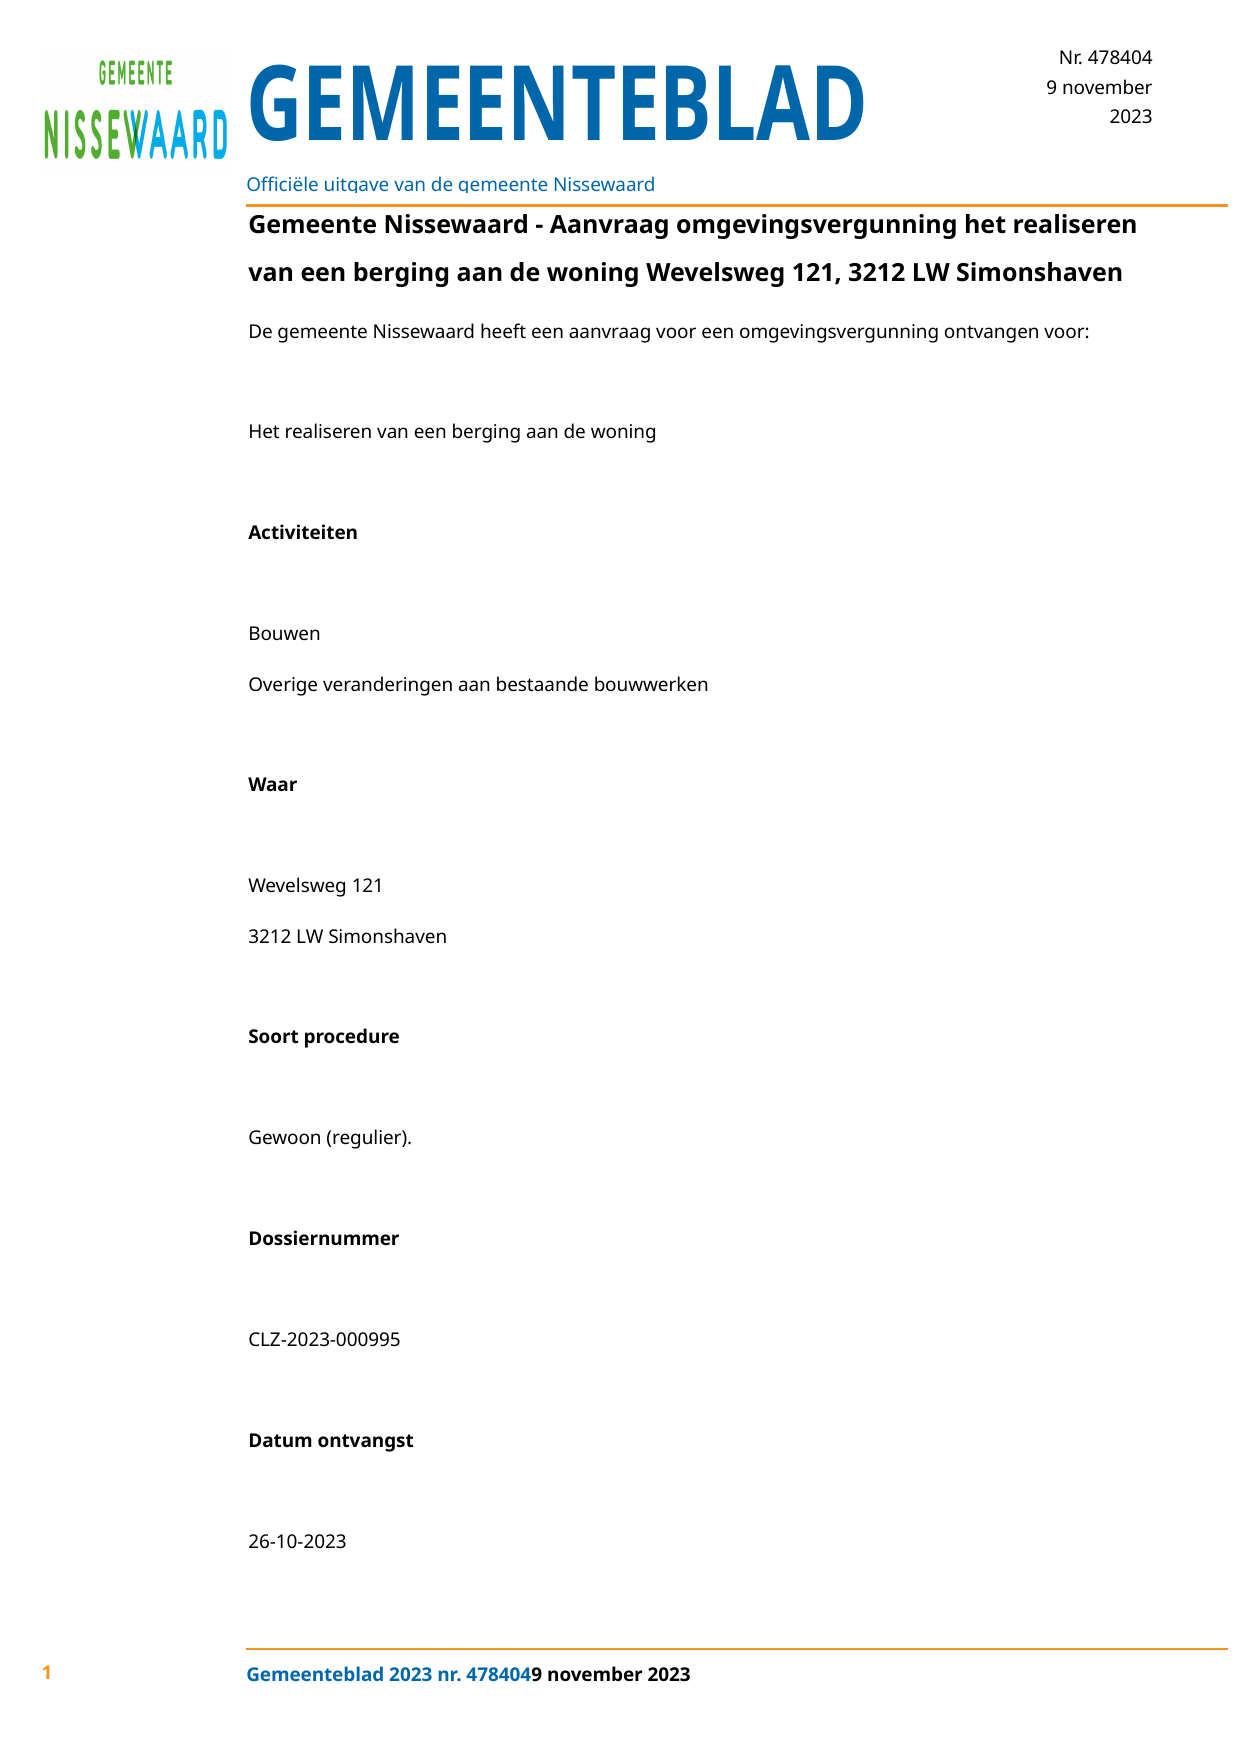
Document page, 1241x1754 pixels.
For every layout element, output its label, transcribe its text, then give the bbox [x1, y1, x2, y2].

text CLZ-2023-000995 [248, 1326, 1152, 1352]
text Datum ontvangst [248, 1427, 1152, 1453]
text Activiteiten [248, 519, 1152, 545]
text De gemeente Nissewaard heeft een aanvraag voor een omgevingsvergunning ontvangen voor: [248, 318, 1152, 344]
text 26-10-2023 [248, 1528, 1152, 1554]
text 3212 LW Simonshaven [248, 923, 1152, 949]
text Waar [248, 772, 1152, 797]
picture [41, 47, 231, 172]
text Overige veranderingen aan bestaande bouwwerken [248, 671, 1152, 697]
text Soort procedure [248, 1024, 1152, 1049]
text Het realiseren van een berging aan de woning [248, 419, 1152, 444]
text Gewoon (regulier). [248, 1124, 1152, 1150]
text Bouwen [248, 620, 1152, 646]
text Dossiernummer [248, 1225, 1152, 1251]
text Gemeente Nissewaard - Aanvraag omgevingsvergunning het realiseren van een berging aan de woning Wevelsweg 121, 3212 LW Simonshaven [248, 207, 1152, 288]
text Wevelsweg 121 [248, 872, 1152, 898]
